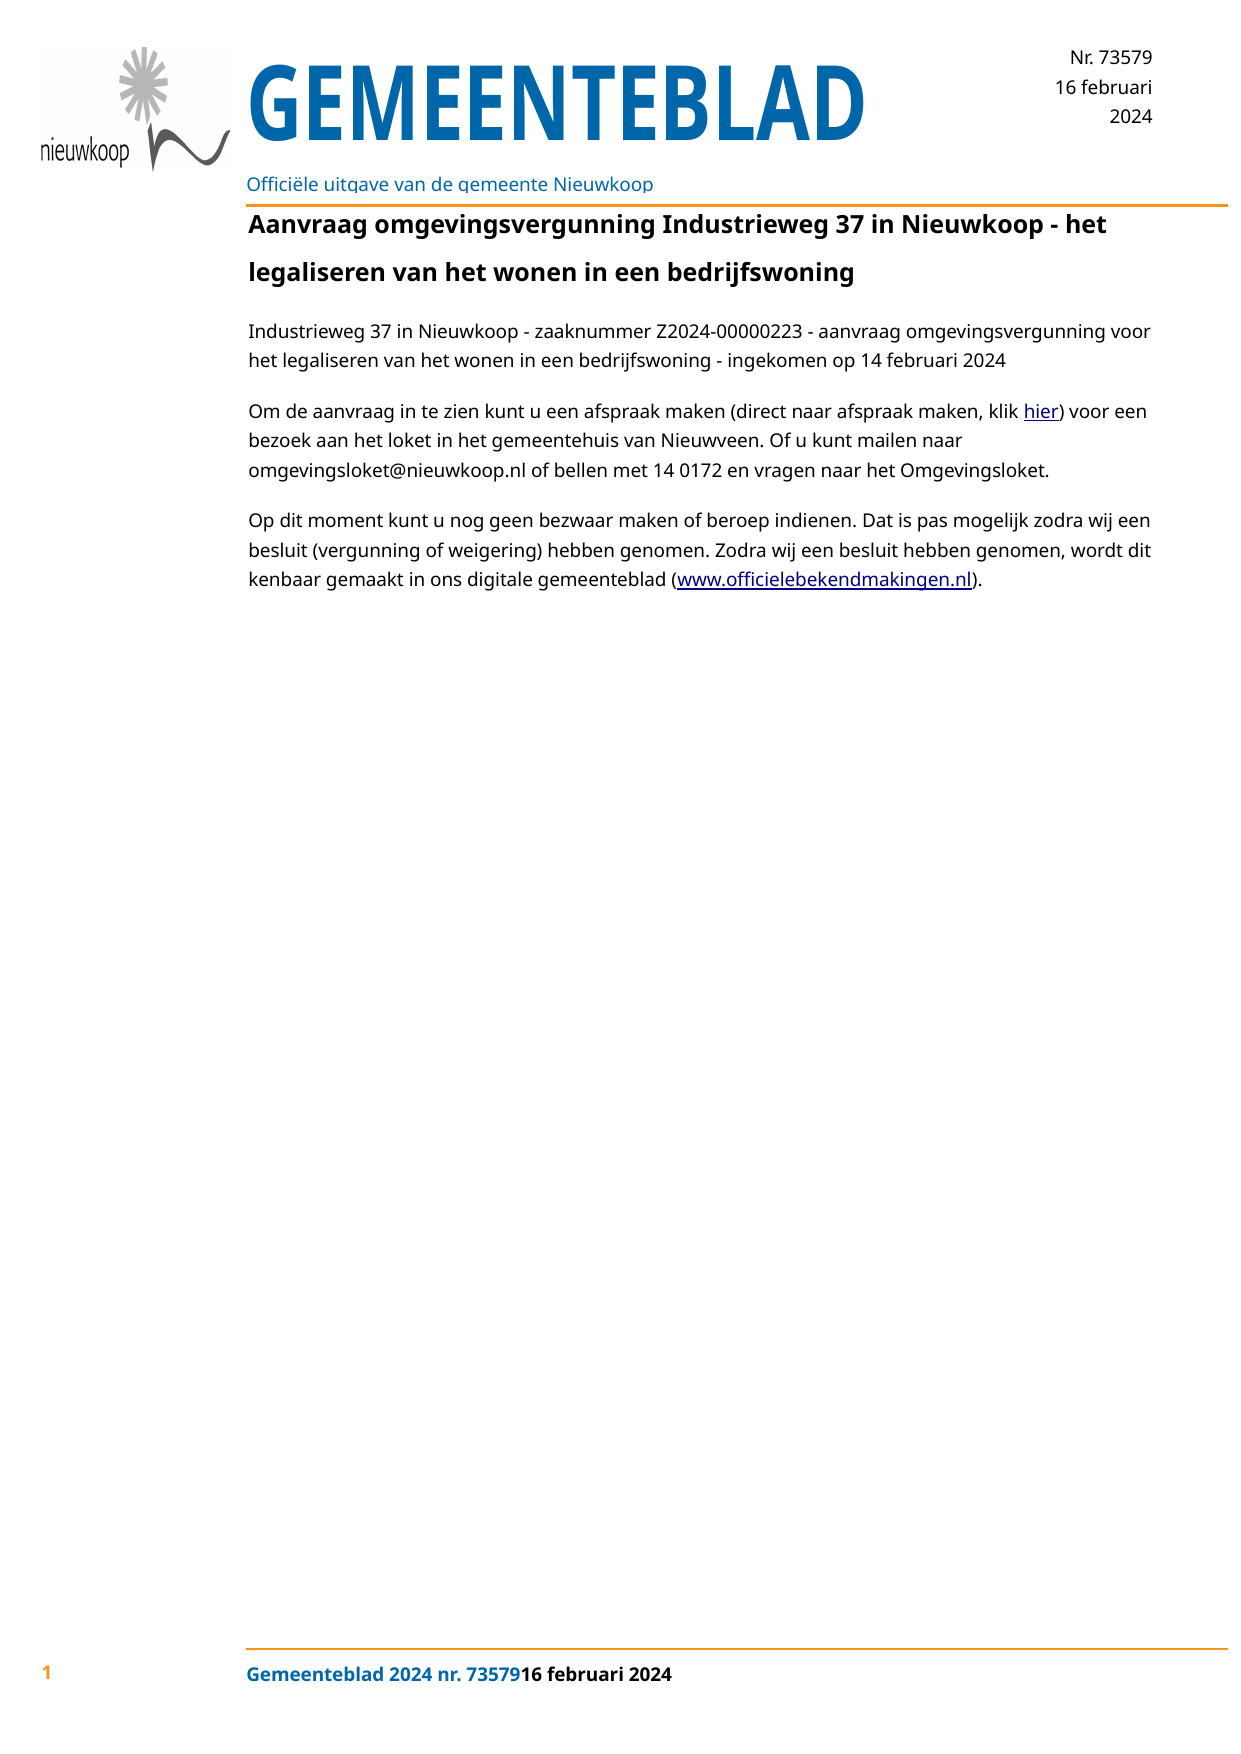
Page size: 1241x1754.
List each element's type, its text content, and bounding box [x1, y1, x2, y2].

text Aanvraag omgevingsvergunning Industrieweg 37 in Nieuwkoop - het legaliseren van het wonen in een bedrijfswoning [248, 207, 1152, 288]
text Om de aanvraag in te zien kunt u een afspraak maken (direct naar afspraak maken, klik hier) voor een bezoek aan het loket in het gemeentehuis van Nieuwveen. Of u kunt mailen naar omgevingsloket@nieuwkoop.nl of bellen met 14 0172 en vragen naar het Omgevingsloket. [248, 398, 1152, 483]
picture [41, 47, 231, 172]
text Op dit moment kunt u nog geen bezwaar maken of beroep indienen. Dat is pas mogelijk zodra wij een besluit (vergunning of weigering) hebben genomen. Zodra wij een besluit hebben genomen, wordt dit kenbaar gemaakt in ons digitale gemeenteblad (www.officielebekendmakingen.nl). [248, 507, 1152, 592]
text Industrieweg 37 in Nieuwkoop - zaaknummer Z2024-00000223 - aanvraag omgevingsvergunning voor het legaliseren van het wonen in een bedrijfswoning - ingekomen op 14 februari 2024 [248, 318, 1152, 373]
